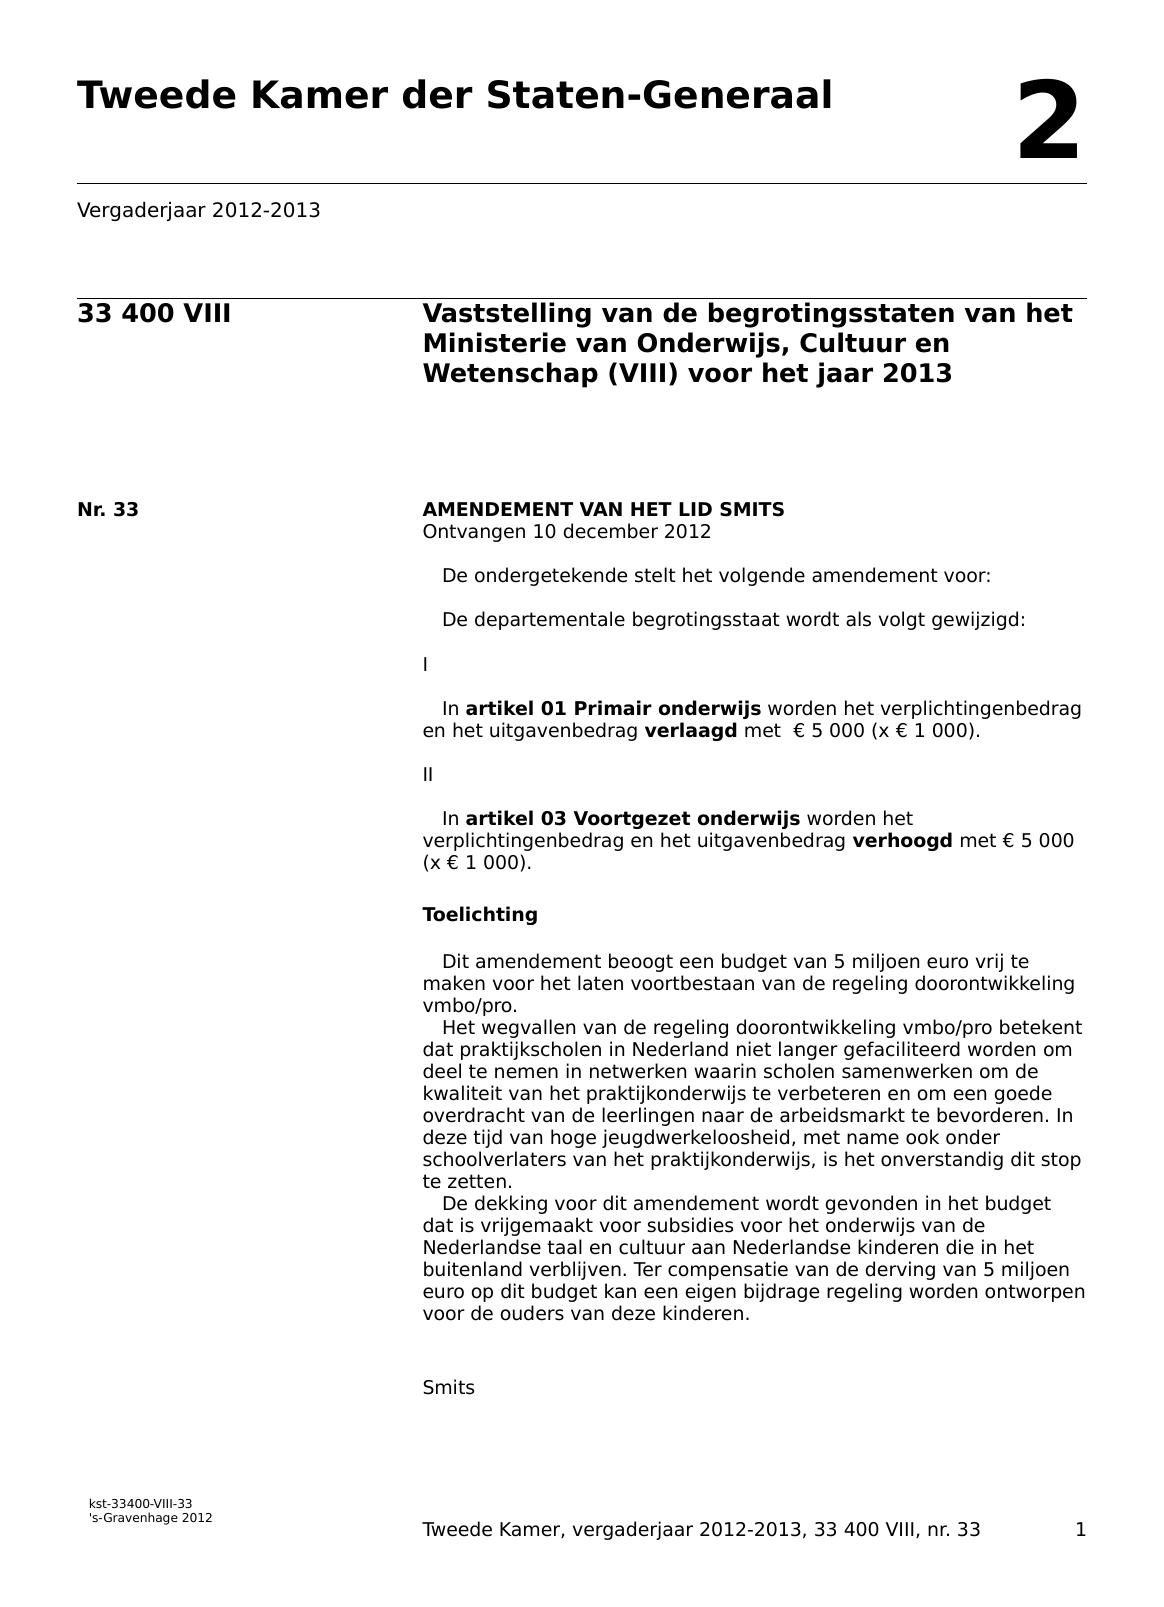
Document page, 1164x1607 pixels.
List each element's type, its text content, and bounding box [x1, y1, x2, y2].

subtitle 33 400 VIII Vaststelling van de begrotingsstaten van het Ministerie van Onderwijs, Cultuur en Wetenschap (VIII) voor het jaar 2013 [77, 299, 1087, 388]
text 's-Gravenhage 2012 [88, 1511, 323, 1525]
text Smits [422, 1354, 1087, 1398]
subtitle Nr. 33 AMENDEMENT VAN HET LID SMITS [77, 499, 1087, 521]
text De ondergetekende stelt het volgende amendement voor: [422, 565, 1087, 587]
table_header 2 [886, 59, 1087, 183]
text II [422, 764, 1087, 786]
subtitle Toelichting [422, 904, 1087, 926]
text Dit amendement beoogt een budget van 5 miljoen euro vrij te maken voor het laten voortbestaan van de regeling doorontwikkeling vmbo/pro. [422, 951, 1087, 1017]
table_cell Vergaderjaar 2012-2013 [77, 184, 1087, 298]
text Ontvangen 10 december 2012 [422, 521, 1087, 543]
table_header Tweede Kamer der Staten-Generaal [77, 59, 886, 183]
text Het wegvallen van de regeling doorontwikkeling vmbo/pro betekent dat praktijkscholen in Nederland niet langer gefaciliteerd worden om deel te nemen in netwerken waarin scholen samenwerken om de kwaliteit van het praktijkonderwijs te verbeteren en om een goede overdracht van de leerlingen naar de arbeidsmarkt te bevorderen. In deze tijd van hoge jeugdwerkeloosheid, met name ook onder schoolverlaters van het praktijkonderwijs, is het onverstandig dit stop te zetten. [422, 1017, 1087, 1193]
text De dekking voor dit amendement wordt gevonden in het budget dat is vrijgemaakt voor subsidies voor het onderwijs van de Nederlandse taal en cultuur aan Nederlandse kinderen die in het buitenland verblijven. Ter compensatie van de derving van 5 miljoen euro op dit budget kan een eigen bijdrage regeling worden ontworpen voor de ouders van deze kinderen. [422, 1193, 1087, 1324]
text In artikel 01 Primair onderwijs worden het verplichtingenbedrag en het uitgavenbedrag verlaagd met € 5 000 (x € 1 000). [422, 698, 1087, 742]
text kst-33400-VIII-33 [88, 1497, 323, 1511]
text De departementale begrotingsstaat wordt als volgt gewijzigd: [422, 609, 1087, 631]
text In artikel 03 Voortgezet onderwijs worden het verplichtingenbedrag en het uitgavenbedrag verhoogd met € 5 000 (x € 1 000). [422, 808, 1087, 874]
text I [422, 653, 1087, 676]
